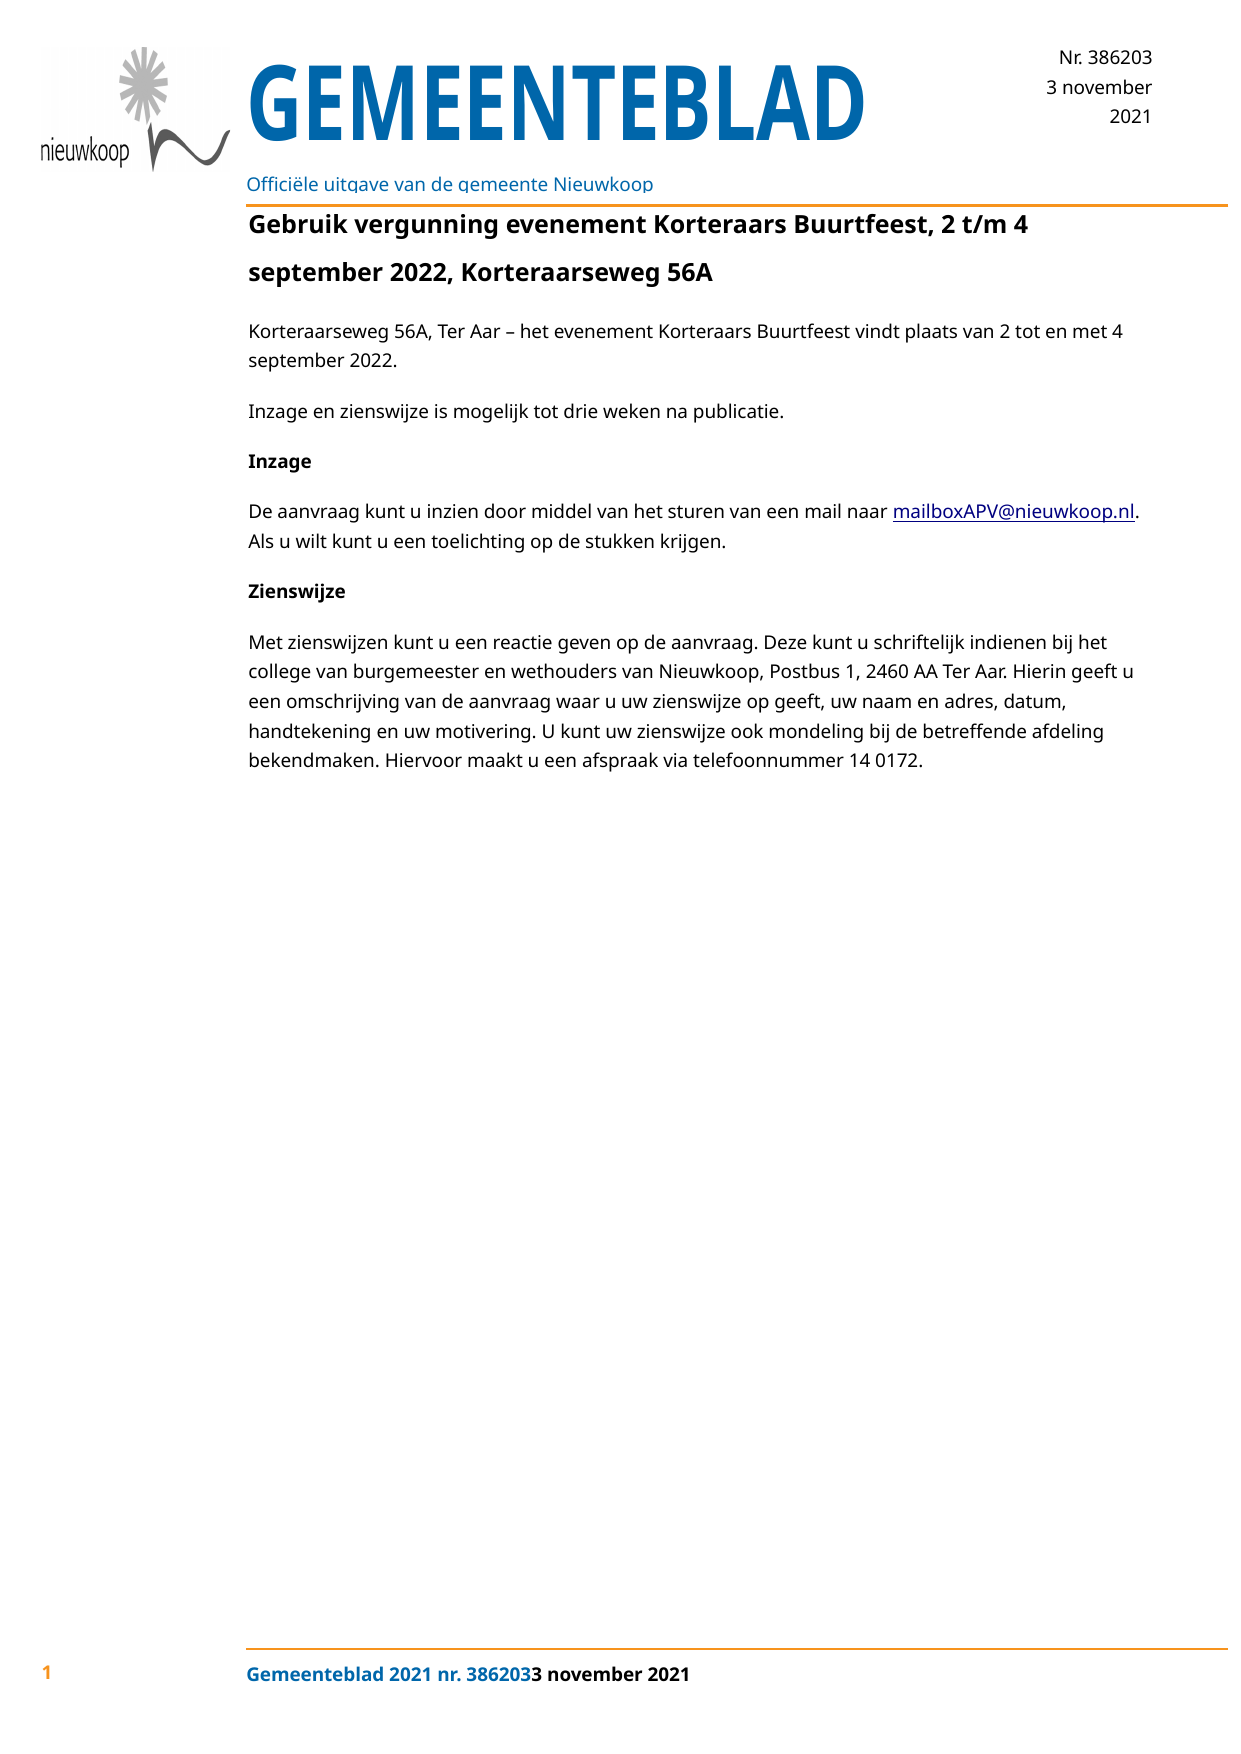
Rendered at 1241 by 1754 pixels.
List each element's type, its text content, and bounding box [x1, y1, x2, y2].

text Met zienswijzen kunt u een reactie geven op de aanvraag. Deze kunt u schriftelijk indienen bij het college van burgemeester en wethouders van Nieuwkoop, Postbus 1, 2460 AA Ter Aar. Hierin geeft u een omschrijving van de aanvraag waar u uw zienswijze op geeft, uw naam en adres, datum, handtekening en uw motivering. U kunt uw zienswijze ook mondeling bij de betreffende afdeling bekendmaken. Hiervoor maakt u een afspraak via telefoonnummer 14 0172. [248, 629, 1152, 773]
text Inzage en zienswijze is mogelijk tot drie weken na publicatie. [248, 398, 1152, 424]
text Inzage [248, 448, 1152, 474]
text Korteraarseweg 56A, Ter Aar – het evenement Korteraars Buurtfeest vindt plaats van 2 tot en met 4 september 2022. [248, 318, 1152, 373]
text Gebruik vergunning evenement Korteraars Buurtfeest, 2 t/m 4 september 2022, Korteraarseweg 56A [248, 207, 1152, 288]
text De aanvraag kunt u inzien door middel van het sturen van een mail naar mailboxAPV@nieuwkoop.nl. Als u wilt kunt u een toelichting op de stukken krijgen. [248, 499, 1152, 554]
picture [41, 47, 231, 172]
text Zienswijze [248, 579, 1152, 604]
